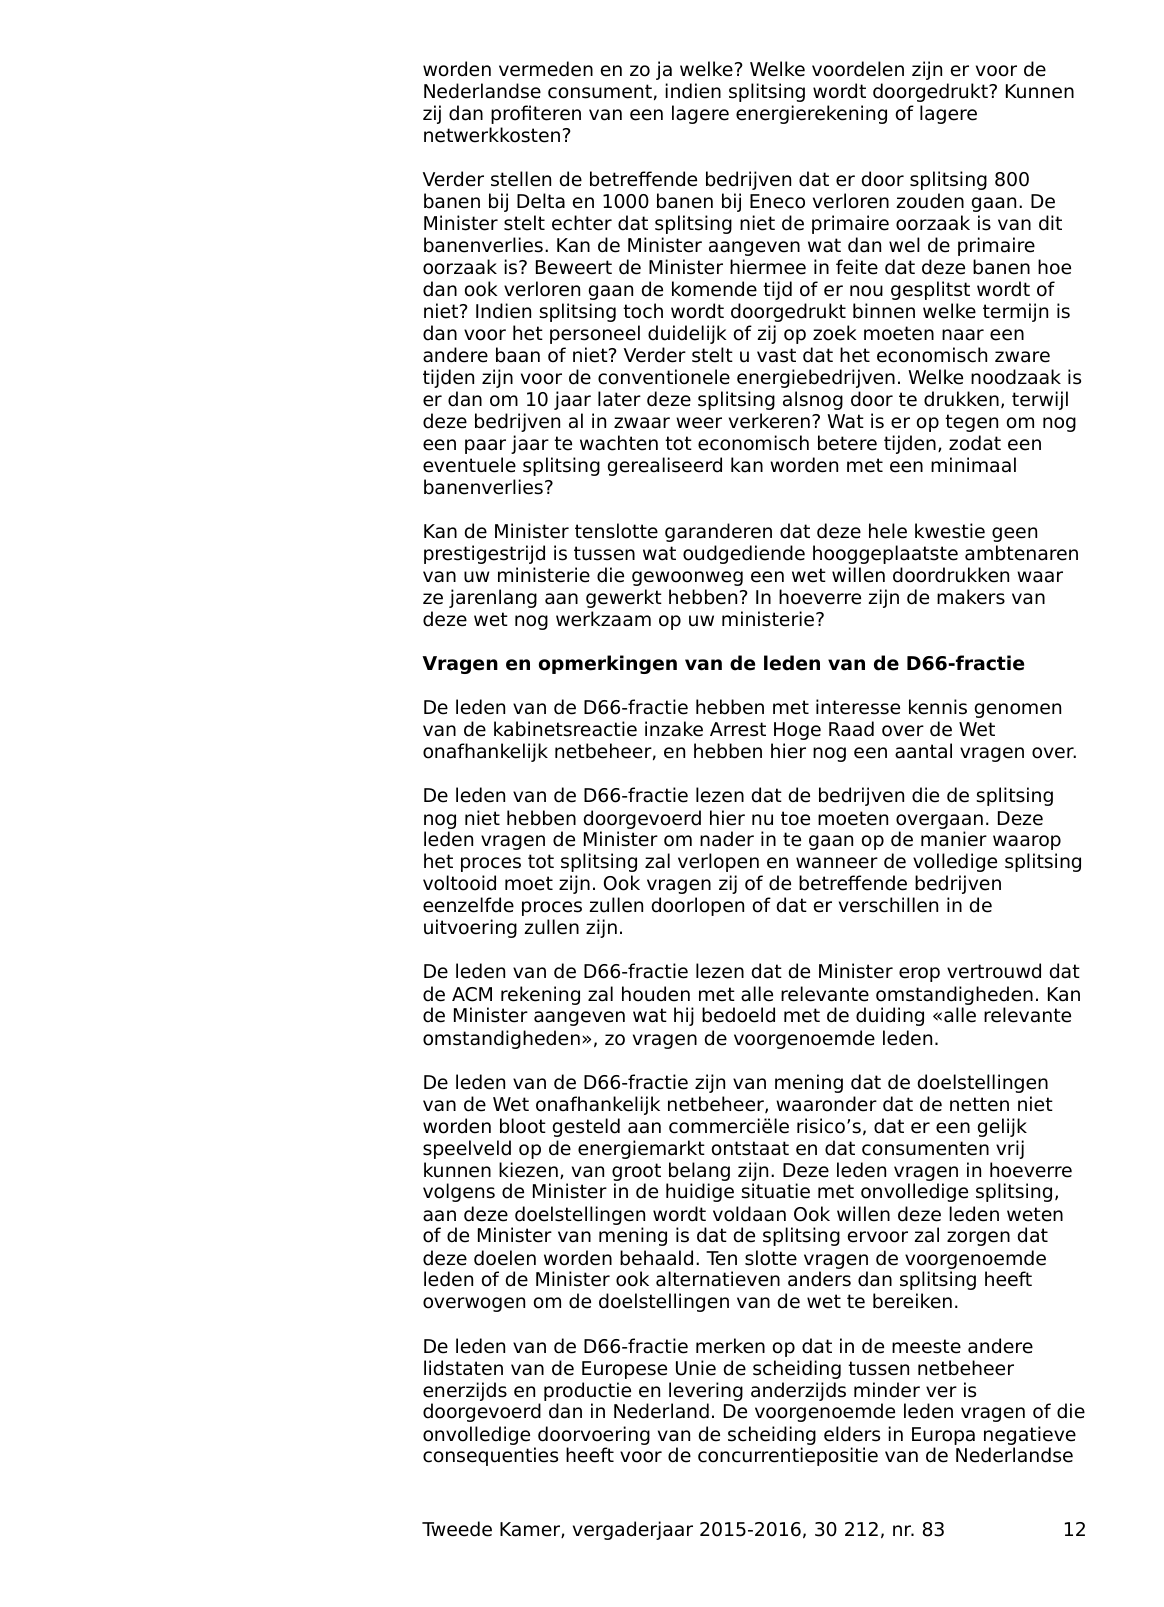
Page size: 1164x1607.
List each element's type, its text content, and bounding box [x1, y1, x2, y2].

text De leden van de D66-fractie lezen dat de bedrijven die de splitsing nog niet hebben doorgevoerd hier nu toe moeten overgaan. Deze leden vragen de Minister om nader in te gaan op de manier waarop het proces tot splitsing zal verlopen en wanneer de volledige splitsing voltooid moet zijn. Ook vragen zij of de betreffende bedrijven eenzelfde proces zullen doorlopen of dat er verschillen in de uitvoering zullen zijn. [422, 785, 1087, 939]
text De leden van de D66-fractie zijn van mening dat de doelstellingen van de Wet onafhankelijk netbeheer, waaronder dat de netten niet worden bloot gesteld aan commerciële risico’s, dat er een gelijk speelveld op de energiemarkt ontstaat en dat consumenten vrij kunnen kiezen, van groot belang zijn. Deze leden vragen in hoeverre volgens de Minister in de huidige situatie met onvolledige splitsing, aan deze doelstellingen wordt voldaan Ook willen deze leden weten of de Minister van mening is dat de splitsing ervoor zal zorgen dat deze doelen worden behaald. Ten slotte vragen de voorgenoemde leden of de Minister ook alternatieven anders dan splitsing heeft overwogen om de doelstellingen van de wet te bereiken. [422, 1072, 1087, 1313]
text De leden van de D66-fractie hebben met interesse kennis genomen van de kabinetsreactie inzake Arrest Hoge Raad over de Wet onafhankelijk netbeheer, en hebben hier nog een aantal vragen over. [422, 697, 1087, 763]
text De leden van de D66-fractie merken op dat in de meeste andere lidstaten van de Europese Unie de scheiding tussen netbeheer enerzijds en productie en levering anderzijds minder ver is doorgevoerd dan in Nederland. De voorgenoemde leden vragen of die onvolledige doorvoering van de scheiding elders in Europa negatieve consequenties heeft voor de concurrentiepositie van de Nederlandse [422, 1336, 1087, 1467]
text De leden van de D66-fractie lezen dat de Minister erop vertrouwd dat de ACM rekening zal houden met alle relevante omstandigheden. Kan de Minister aangeven wat hij bedoeld met de duiding «alle relevante omstandigheden», zo vragen de voorgenoemde leden. [422, 961, 1087, 1049]
text worden vermeden en zo ja welke? Welke voordelen zijn er voor de Nederlandse consument, indien splitsing wordt doorgedrukt? Kunnen zij dan profiteren van een lagere energierekening of lagere netwerkkosten? [422, 59, 1087, 147]
text Kan de Minister tenslotte garanderen dat deze hele kwestie geen prestigestrijd is tussen wat oudgediende hooggeplaatste ambtenaren van uw ministerie die gewoonweg een wet willen doordrukken waar ze jarenlang aan gewerkt hebben? In hoeverre zijn de makers van deze wet nog werkzaam op uw ministerie? [422, 521, 1087, 631]
text Verder stellen de betreffende bedrijven dat er door splitsing 800 banen bij Delta en 1000 banen bij Eneco verloren zouden gaan. De Minister stelt echter dat splitsing niet de primaire oorzaak is van dit banenverlies. Kan de Minister aangeven wat dan wel de primaire oorzaak is? Beweert de Minister hiermee in feite dat deze banen hoe dan ook verloren gaan de komende tijd of er nou gesplitst wordt of niet? Indien splitsing toch wordt doorgedrukt binnen welke termijn is dan voor het personeel duidelijk of zij op zoek moeten naar een andere baan of niet? Verder stelt u vast dat het economisch zware tijden zijn voor de conventionele energiebedrijven. Welke noodzaak is er dan om 10 jaar later deze splitsing alsnog door te drukken, terwijl deze bedrijven al in zwaar weer verkeren? Wat is er op tegen om nog een paar jaar te wachten tot economisch betere tijden, zodat een eventuele splitsing gerealiseerd kan worden met een minimaal banenverlies? [422, 169, 1087, 499]
subtitle Vragen en opmerkingen van de leden van de D66-fractie [422, 653, 1087, 675]
